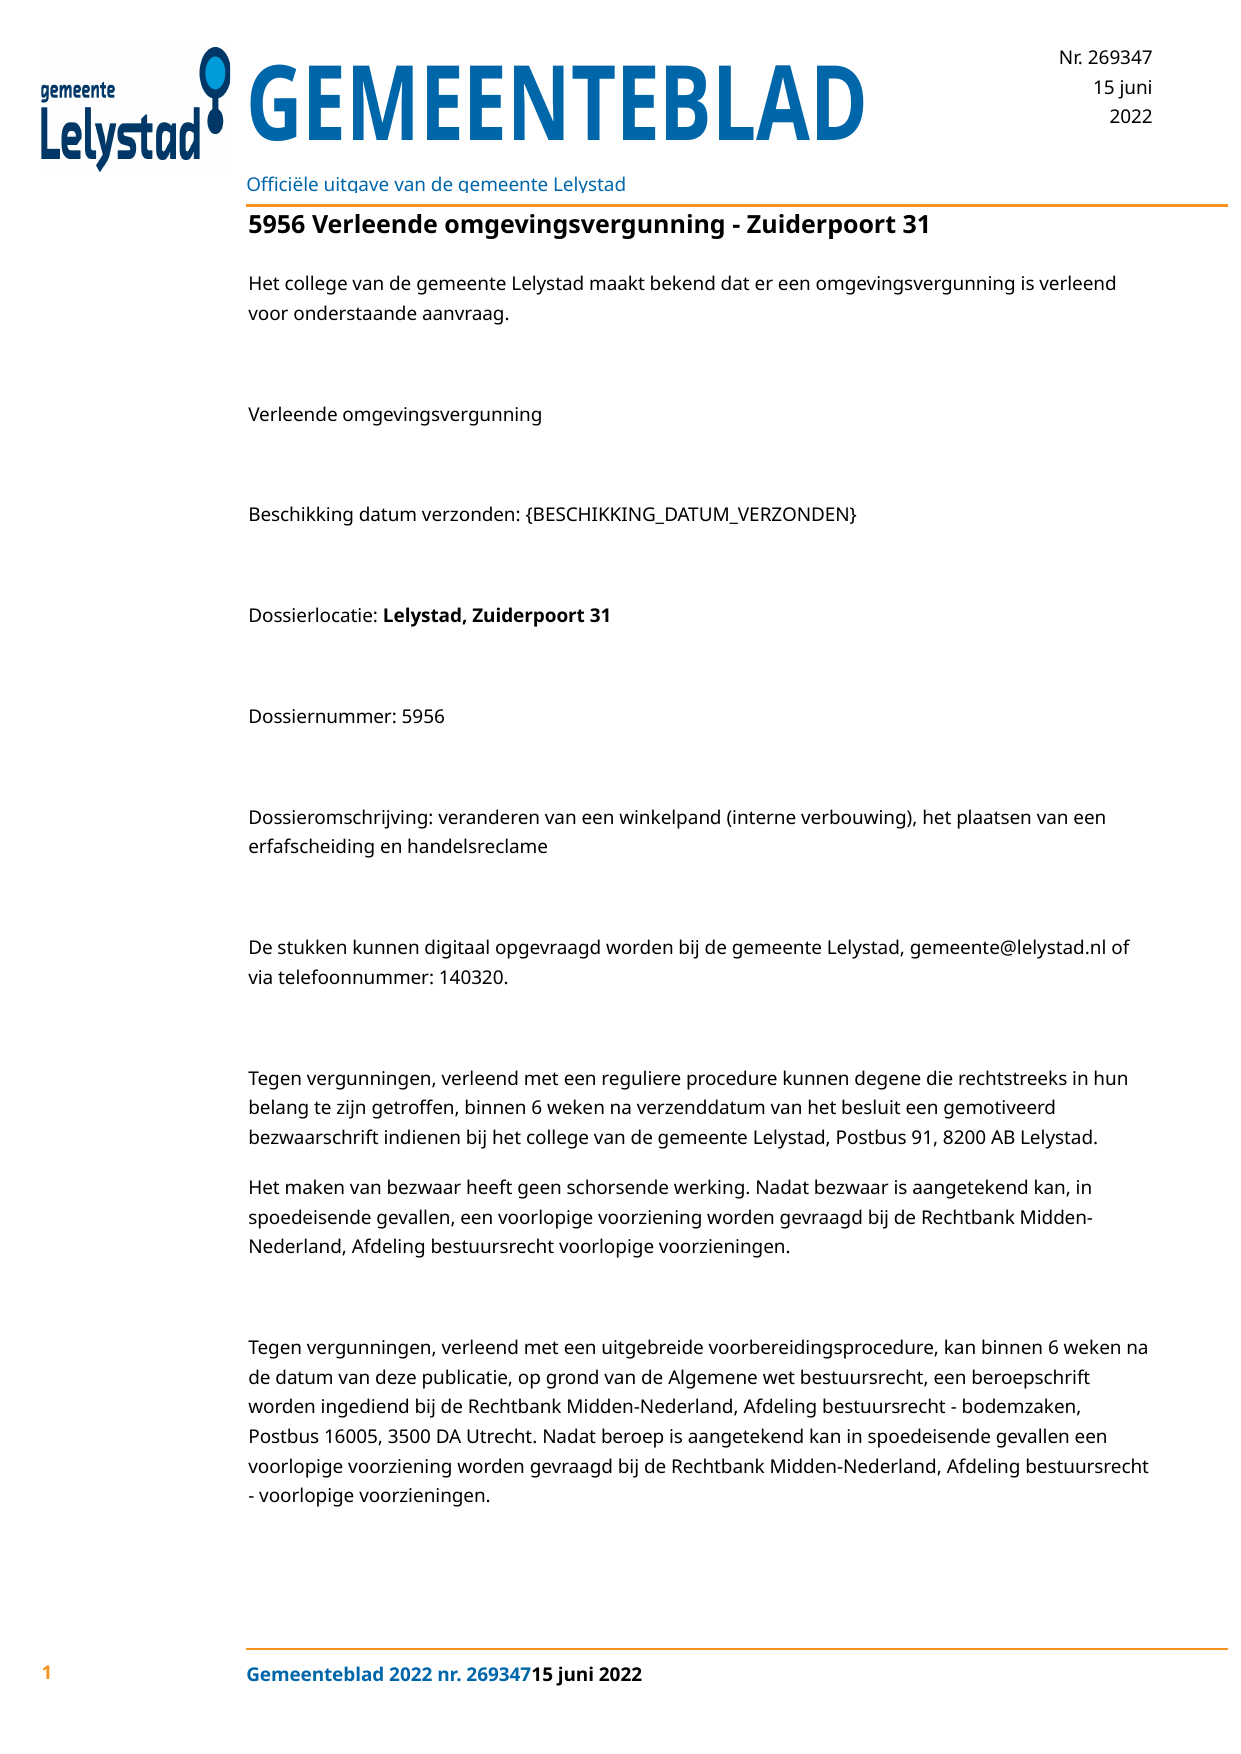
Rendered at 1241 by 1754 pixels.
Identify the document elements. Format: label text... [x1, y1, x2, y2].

text Het college van de gemeente Lelystad maakt bekend dat er een omgevingsvergunning is verleend voor onderstaande aanvraag. [248, 270, 1152, 326]
text 5956 Verleende omgevingsvergunning - Zuiderpoort 31 [248, 207, 1152, 241]
text Tegen vergunningen, verleend met een uitgebreide voorbereidingsprocedure, kan binnen 6 weken na de datum van deze publicatie, op grond van de Algemene wet bestuursrecht, een beroepschrift worden ingediend bij de Rechtbank Midden-Nederland, Afdeling bestuursrecht - bodemzaken, Postbus 16005, 3500 DA Utrecht. Nadat beroep is aangetekend kan in spoedeisende gevallen een voorlopige voorziening worden gevraagd bij de Rechtbank Midden-Nederland, Afdeling bestuursrecht - voorlopige voorzieningen. [248, 1334, 1152, 1508]
text Beschikking datum verzonden: {BESCHIKKING_DATUM_VERZONDEN} [248, 502, 1152, 527]
text Dossiernummer: 5956 [248, 703, 1152, 729]
text Dossieromschrijving: veranderen van een winkelpand (interne verbouwing), het plaatsen van een erfafscheiding en handelsreclame [248, 804, 1152, 859]
text Het maken van bezwaar heeft geen schorsende werking. Nadat bezwaar is aangetekend kan, in spoedeisende gevallen, een voorlopige voorziening worden gevraagd bij de Rechtbank Midden-Nederland, Afdeling bestuursrecht voorlopige voorzieningen. [248, 1174, 1152, 1259]
text Dossierlocatie: Lelystad, Zuiderpoort 31 [248, 602, 1152, 628]
text Tegen vergunningen, verleend met een reguliere procedure kunnen degene die rechtstreeks in hun belang te zijn getroffen, binnen 6 weken na verzenddatum van het besluit een gemotiveerd bezwaarschrift indienen bij het college van de gemeente Lelystad, Postbus 91, 8200 AB Lelystad. [248, 1065, 1152, 1150]
text Verleende omgevingsvergunning [248, 401, 1152, 426]
text De stukken kunnen digitaal opgevraagd worden bij de gemeente Lelystad, gemeente@lelystad.nl of via telefoonnummer: 140320. [248, 934, 1152, 990]
picture [41, 47, 231, 172]
